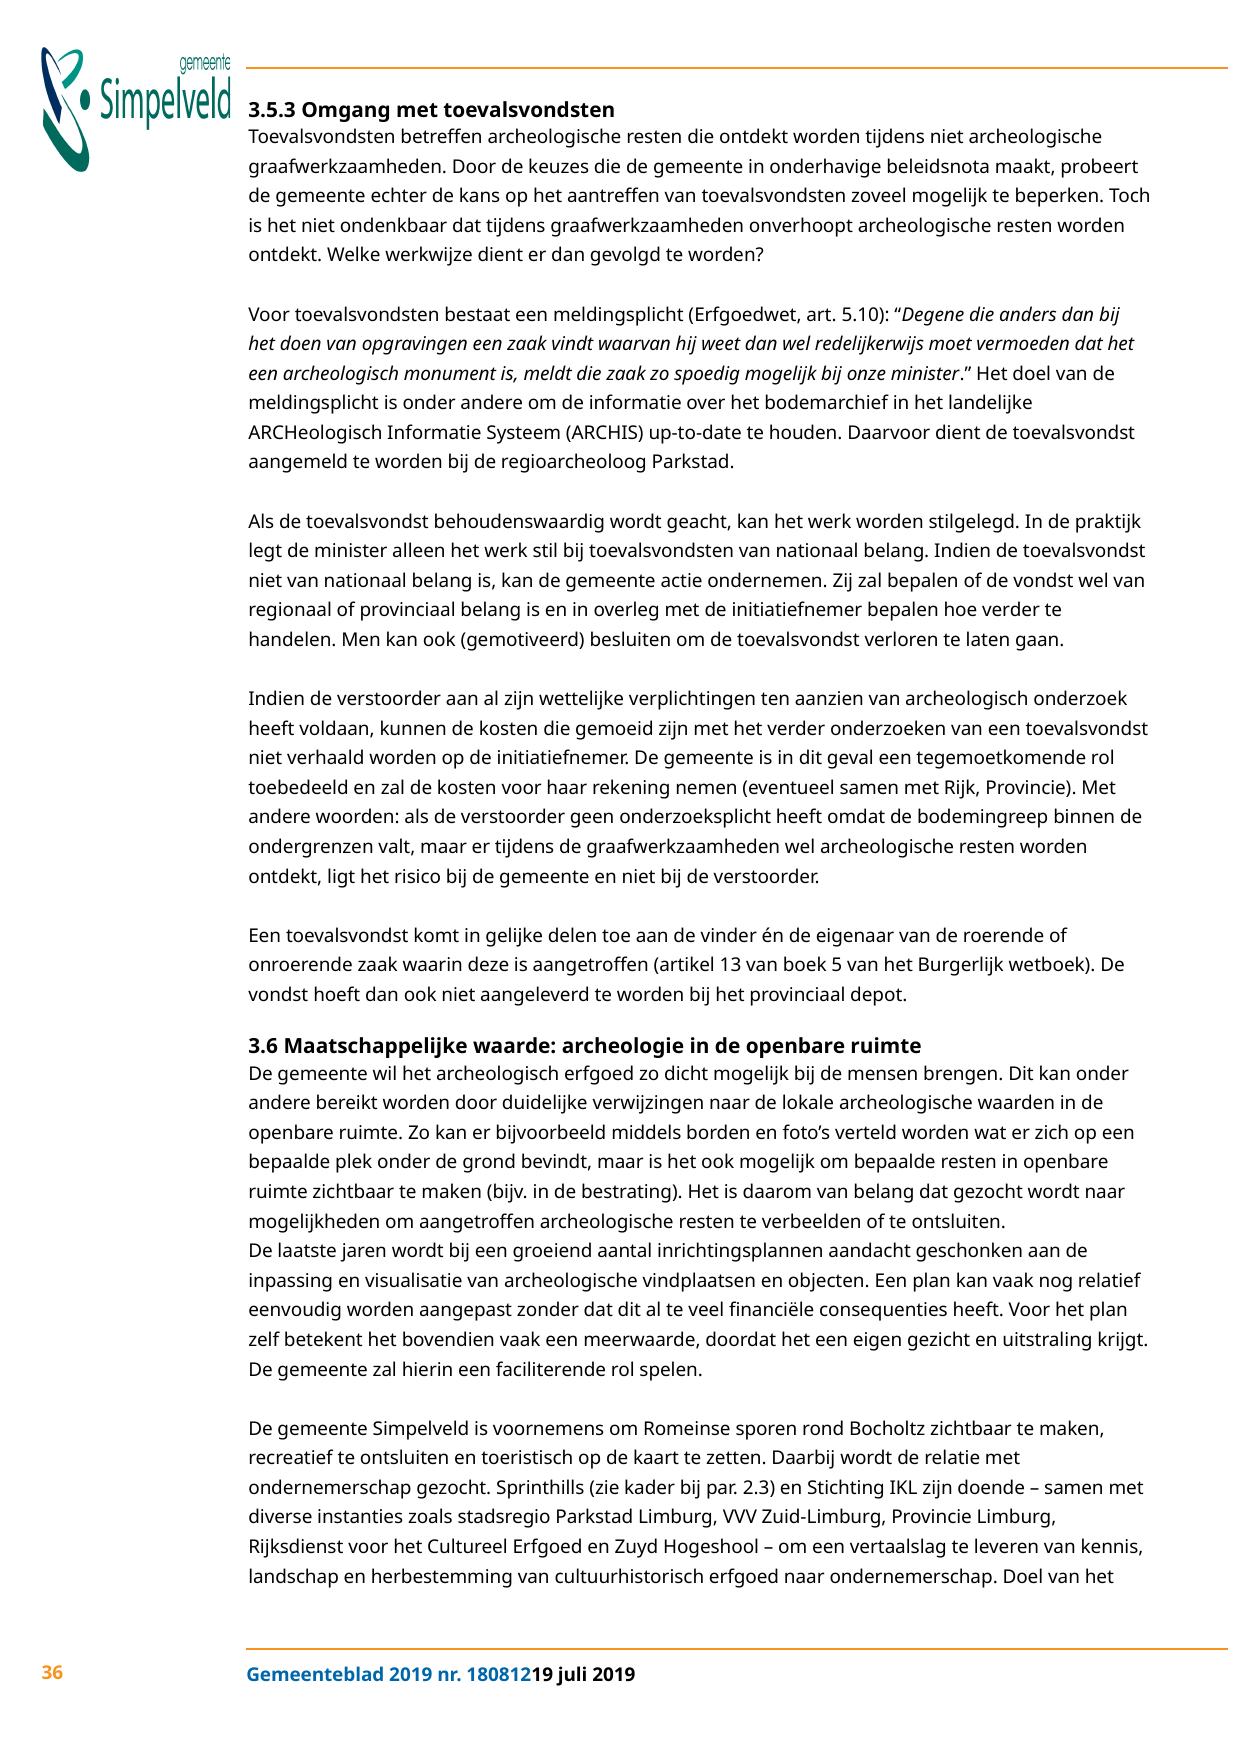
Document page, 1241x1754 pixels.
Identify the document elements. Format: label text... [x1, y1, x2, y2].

picture [41, 47, 231, 172]
text Indien de verstoorder aan al zijn wettelijke verplichtingen ten aanzien van archeologisch onderzoek heeft voldaan, kunnen de kosten die gemoeid zijn met het verder onderzoeken van een toevalsvondst niet verhaald worden op de initiatiefnemer. De gemeente is in dit geval een tegemoetkomende rol toebedeeld en zal de kosten voor haar rekening nemen (eventueel samen met Rijk, Provincie). Met andere woorden: als de verstoorder geen onderzoeksplicht heeft omdat de bodemingreep binnen de ondergrenzen valt, maar er tijdens de graafwerkzaamheden wel archeologische resten worden ontdekt, ligt het risico bij de gemeente en niet bij de verstoorder. [248, 685, 1152, 888]
text De laatste jaren wordt bij een groeiend aantal inrichtingsplannen aandacht geschonken aan de inpassing en visualisatie van archeologische vindplaatsen en objecten. Een plan kan vaak nog relatief eenvoudig worden aangepast zonder dat dit al te veel financiële consequenties heeft. Voor het plan zelf betekent het bovendien vaak een meerwaarde, doordat het een eigen gezicht en uitstraling krijgt. De gemeente zal hierin een faciliterende rol spelen. [248, 1237, 1152, 1382]
text De gemeente Simpelveld is voornemens om Romeinse sporen rond Bocholtz zichtbaar te maken, recreatief te ontsluiten en toeristisch op de kaart te zetten. Daarbij wordt de relatie met ondernemerschap gezocht. Sprinthills (zie kader bij par. 2.3) en Stichting IKL zijn doende – samen met diverse instanties zoals stadsregio Parkstad Limburg, VVV Zuid-Limburg, Provincie Limburg, Rijksdienst voor het Cultureel Erfgoed en Zuyd Hogeshool – om een vertaalslag te leveren van kennis, landschap en herbestemming van cultuurhistorisch erfgoed naar ondernemerschap. Doel van het [248, 1415, 1152, 1589]
text Een toevalsvondst komt in gelijke delen toe aan de vinder én de eigenaar van de roerende of onroerende zaak waarin deze is aangetroffen (artikel 13 van boek 5 van het Burgerlijk wetboek). De vondst hoeft dan ook niet aangeleverd te worden bij het provinciaal depot. [248, 922, 1152, 1007]
text Als de toevalsvondst behoudenswaardig wordt geacht, kan het werk worden stilgelegd. In de praktijk legt de minister alleen het werk stil bij toevalsvondsten van nationaal belang. Indien de toevalsvondst niet van nationaal belang is, kan de gemeente actie ondernemen. Zij zal bepalen of de vondst wel van regionaal of provinciaal belang is en in overleg met de initiatiefnemer bepalen hoe verder te handelen. Men kan ook (gemotiveerd) besluiten om de toevalsvondst verloren te laten gaan. [248, 508, 1152, 652]
text 3.5.3 Omgang met toevalsvondsten [248, 95, 1152, 123]
text Voor toevalsvondsten bestaat een meldingsplicht (Erfgoedwet, art. 5.10): “Degene die anders dan bij het doen van opgravingen een zaak vindt waarvan hij weet dan wel redelijkerwijs moet vermoeden dat het een archeologisch monument is, meldt die zaak zo spoedig mogelijk bij onze minister.” Het doel van de meldingsplicht is onder andere om de informatie over het bodemarchief in het landelijke ARCHeologisch Informatie Systeem (ARCHIS) up-to-date te houden. Daarvoor dient de toevalsvondst aangemeld te worden bij de regioarcheoloog Parkstad. [248, 301, 1152, 474]
text 3.6 Maatschappelijke waarde: archeologie in de openbare ruimte [248, 1032, 1152, 1060]
text Toevalsvondsten betreffen archeologische resten die ontdekt worden tijdens niet archeologische graafwerkzaamheden. Door de keuzes die de gemeente in onderhavige beleidsnota maakt, probeert de gemeente echter de kans op het aantreffen van toevalsvondsten zoveel mogelijk te beperken. Toch is het niet ondenkbaar dat tijdens graafwerkzaamheden onverhoopt archeologische resten worden ontdekt. Welke werkwijze dient er dan gevolgd te worden? [248, 123, 1152, 267]
text De gemeente wil het archeologisch erfgoed zo dicht mogelijk bij de mensen brengen. Dit kan onder andere bereikt worden door duidelijke verwijzingen naar de lokale archeologische waarden in de openbare ruimte. Zo kan er bijvoorbeeld middels borden en foto’s verteld worden wat er zich op een bepaalde plek onder de grond bevindt, maar is het ook mogelijk om bepaalde resten in openbare ruimte zichtbaar te maken (bijv. in de bestrating). Het is daarom van belang dat gezocht wordt naar mogelijkheden om aangetroffen archeologische resten te verbeelden of te ontsluiten. [248, 1060, 1152, 1234]
